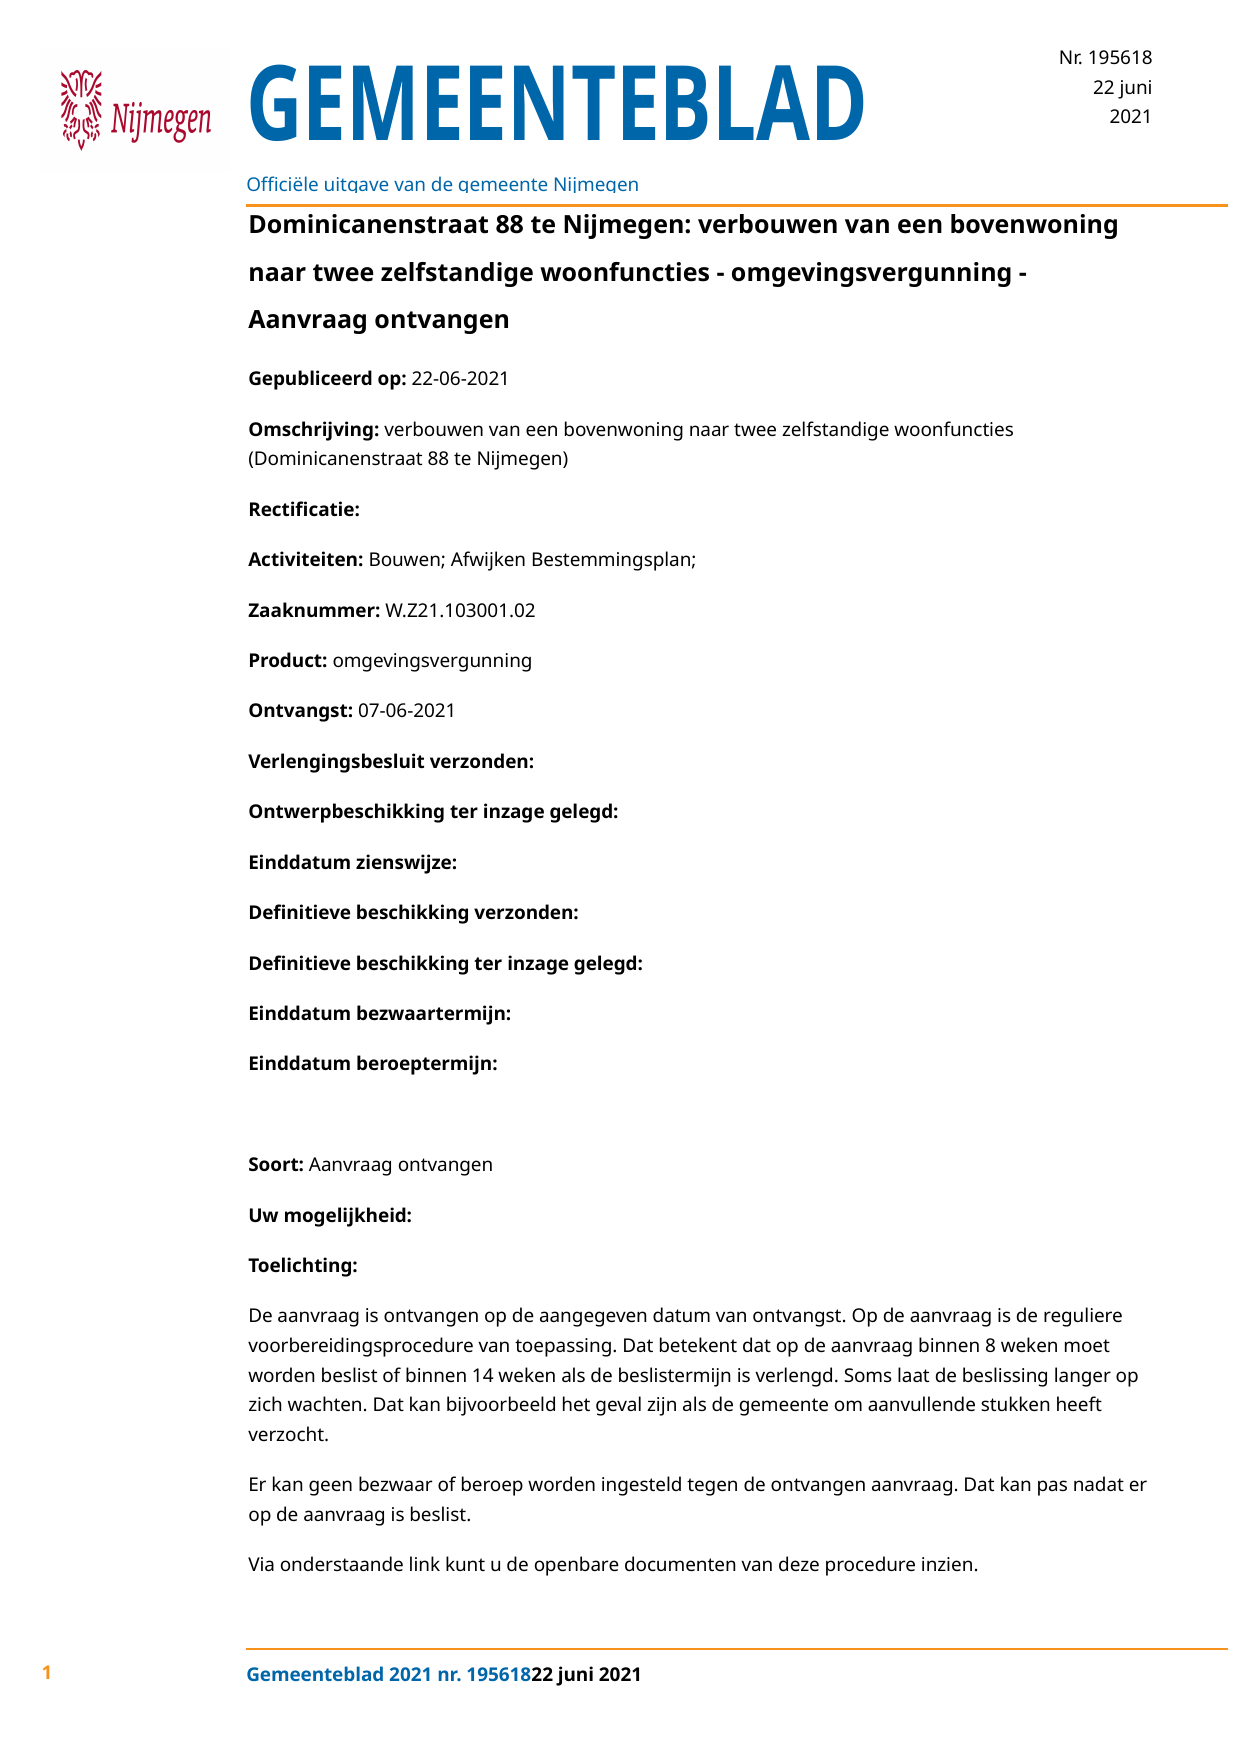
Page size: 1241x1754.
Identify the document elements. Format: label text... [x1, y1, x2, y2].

text Soort: Aanvraag ontvangen [248, 1151, 1152, 1177]
text Verlengingsbesluit verzonden: [248, 748, 1152, 774]
text Einddatum zienswijze: [248, 849, 1152, 874]
text Ontvangst: 07-06-2021 [248, 698, 1152, 723]
text Ontwerpbeschikking ter inzage gelegd: [248, 798, 1152, 824]
text De aanvraag is ontvangen op de aangegeven datum van ontvangst. Op de aanvraag is de reguliere voorbereidingsprocedure van toepassing. Dat betekent dat op de aanvraag binnen 8 weken moet worden beslist of binnen 14 weken als de beslistermijn is verlengd. Soms laat de beslissing langer op zich wachten. Dat kan bijvoorbeeld het geval zijn als de gemeente om aanvullende stukken heeft verzocht. [248, 1303, 1152, 1447]
text Activiteiten: Bouwen; Afwijken Bestemmingsplan; [248, 546, 1152, 572]
text Uw mogelijkheid: [248, 1202, 1152, 1227]
text Definitieve beschikking verzonden: [248, 899, 1152, 925]
text Toelichting: [248, 1252, 1152, 1278]
text Zaaknummer: W.Z21.103001.02 [248, 597, 1152, 622]
text Gepubliceerd op: 22-06-2021 [248, 366, 1152, 391]
text Einddatum bezwaartermijn: [248, 1000, 1152, 1026]
text Rectificatie: [248, 496, 1152, 522]
text Omschrijving: verbouwen van een bovenwoning naar twee zelfstandige woonfuncties (Dominicanenstraat 88 te Nijmegen) [248, 416, 1152, 471]
text Product: omgevingsvergunning [248, 647, 1152, 673]
text Definitieve beschikking ter inzage gelegd: [248, 950, 1152, 975]
text Dominicanenstraat 88 te Nijmegen: verbouwen van een bovenwoning naar twee zelfstandige woonfuncties - omgevingsvergunning - Aanvraag ontvangen [248, 207, 1152, 336]
picture [41, 47, 231, 172]
text Einddatum beroeptermijn: [248, 1051, 1152, 1076]
text Er kan geen bezwaar of beroep worden ingesteld tegen de ontvangen aanvraag. Dat kan pas nadat er op de aanvraag is beslist. [248, 1471, 1152, 1527]
text Via onderstaande link kunt u de openbare documenten van deze procedure inzien. [248, 1551, 1152, 1577]
